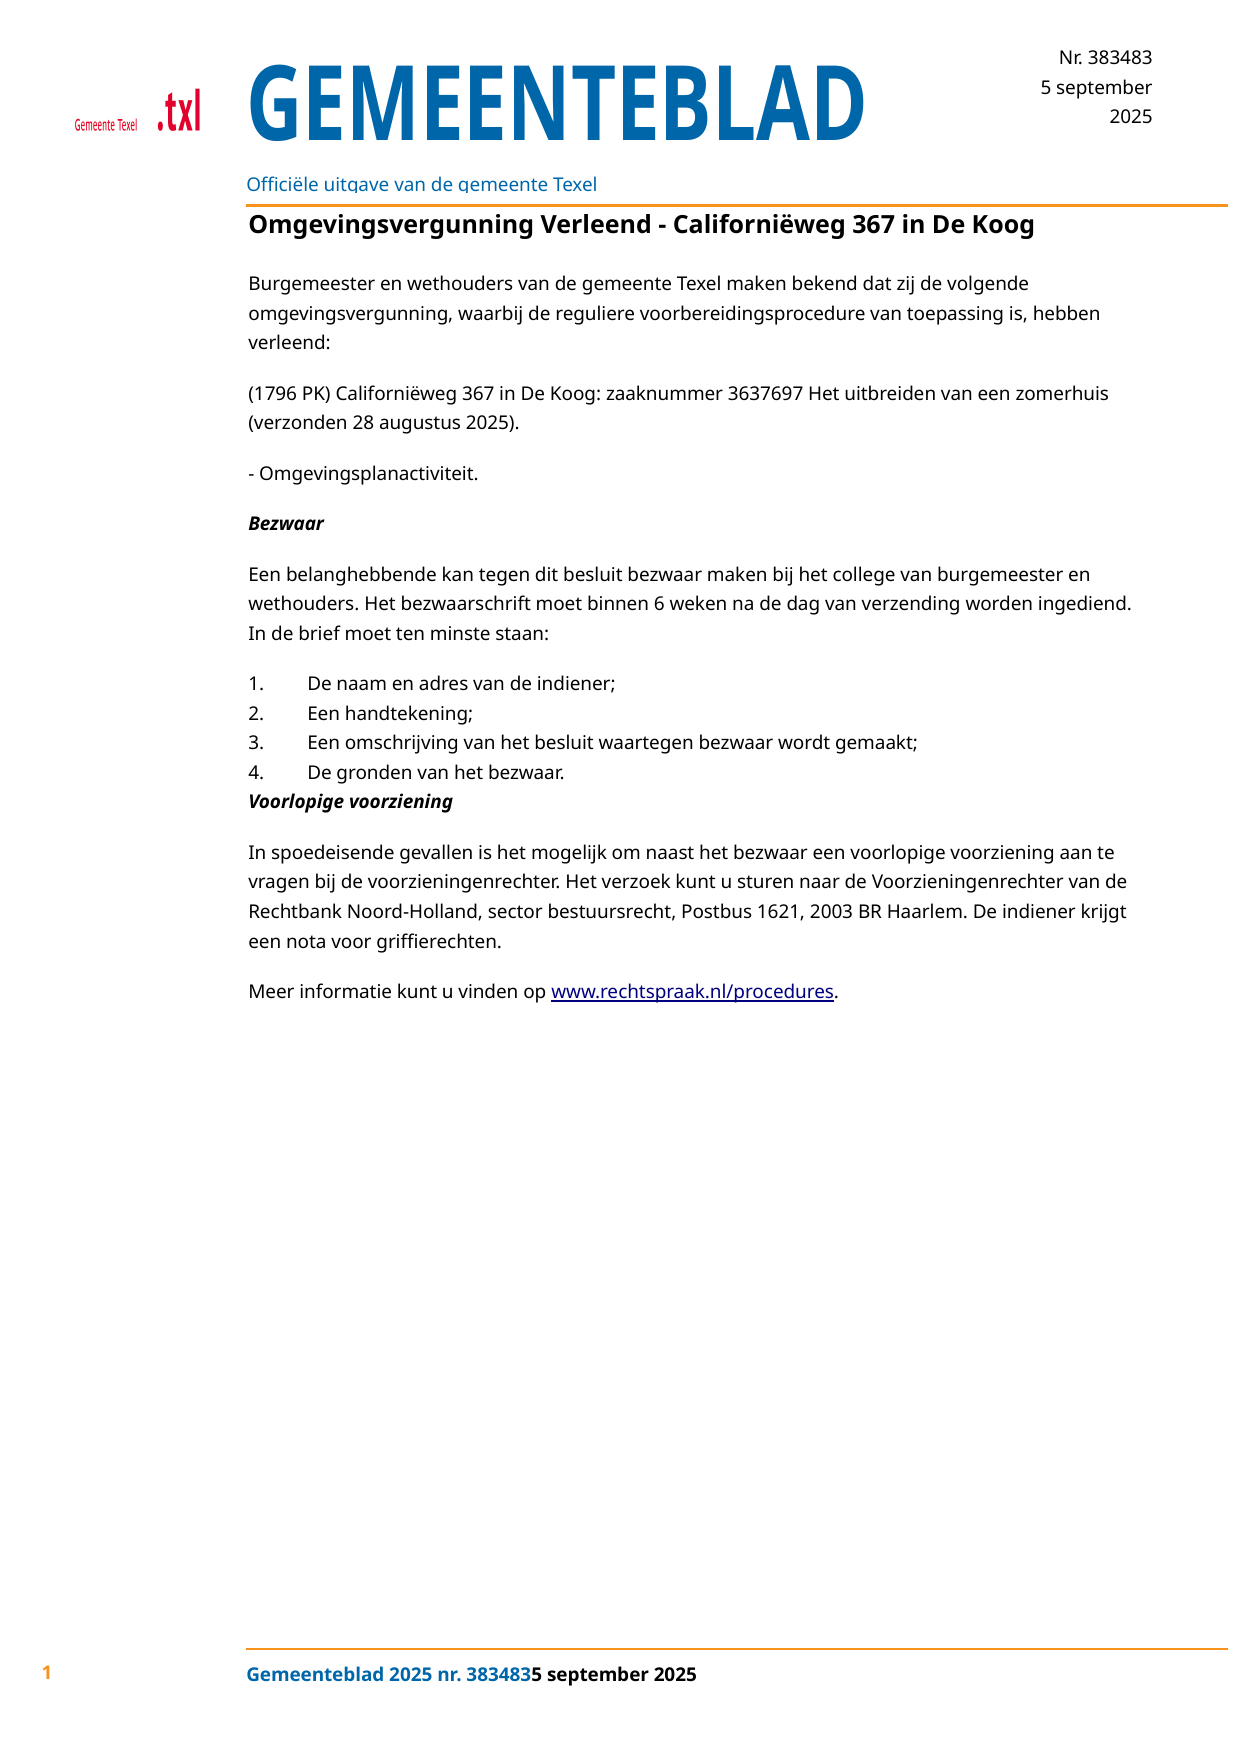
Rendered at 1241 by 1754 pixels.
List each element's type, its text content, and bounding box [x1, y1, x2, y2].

text Voorlopige voorziening [248, 789, 1152, 814]
text In spoedeisende gevallen is het mogelijk om naast het bezwaar een voorlopige voorziening aan te vragen bij de voorzieningenrechter. Het verzoek kunt u sturen naar de Voorzieningenrechter van de Rechtbank Noord-Holland, sector bestuursrecht, Postbus 1621, 2003 BR Haarlem. De indiener krijgt een nota voor griffierechten. [248, 839, 1152, 953]
picture [41, 47, 231, 172]
text Een belanghebbende kan tegen dit besluit bezwaar maken bij het college van burgemeester en wethouders. Het bezwaarschrift moet binnen 6 weken na de dag van verzending worden ingediend. In de brief moet ten minste staan: [248, 561, 1152, 646]
text (1796 PK) Californiëweg 367 in De Koog: zaaknummer 3637697 Het uitbreiden van een zomerhuis (verzonden 28 augustus 2025). [248, 380, 1152, 435]
text Meer informatie kunt u vinden op www.rechtspraak.nl/procedures. [248, 978, 1152, 1004]
text Burgemeester en wethouders van de gemeente Texel maken bekend dat zij de volgende omgevingsvergunning, waarbij de reguliere voorbereidingsprocedure van toepassing is, hebben verleend: [248, 270, 1152, 355]
list Een omschrijving van het besluit waartegen bezwaar wordt gemaakt; [248, 729, 1152, 755]
text - Omgevingsplanactiviteit. [248, 460, 1152, 486]
list De gronden van het bezwaar. [248, 759, 1152, 785]
list Een handtekening; [248, 700, 1152, 726]
list De naam en adres van de indiener; [248, 670, 1152, 696]
text Omgevingsvergunning Verleend - Californiëweg 367 in De Koog [248, 207, 1152, 241]
text Bezwaar [248, 510, 1152, 536]
